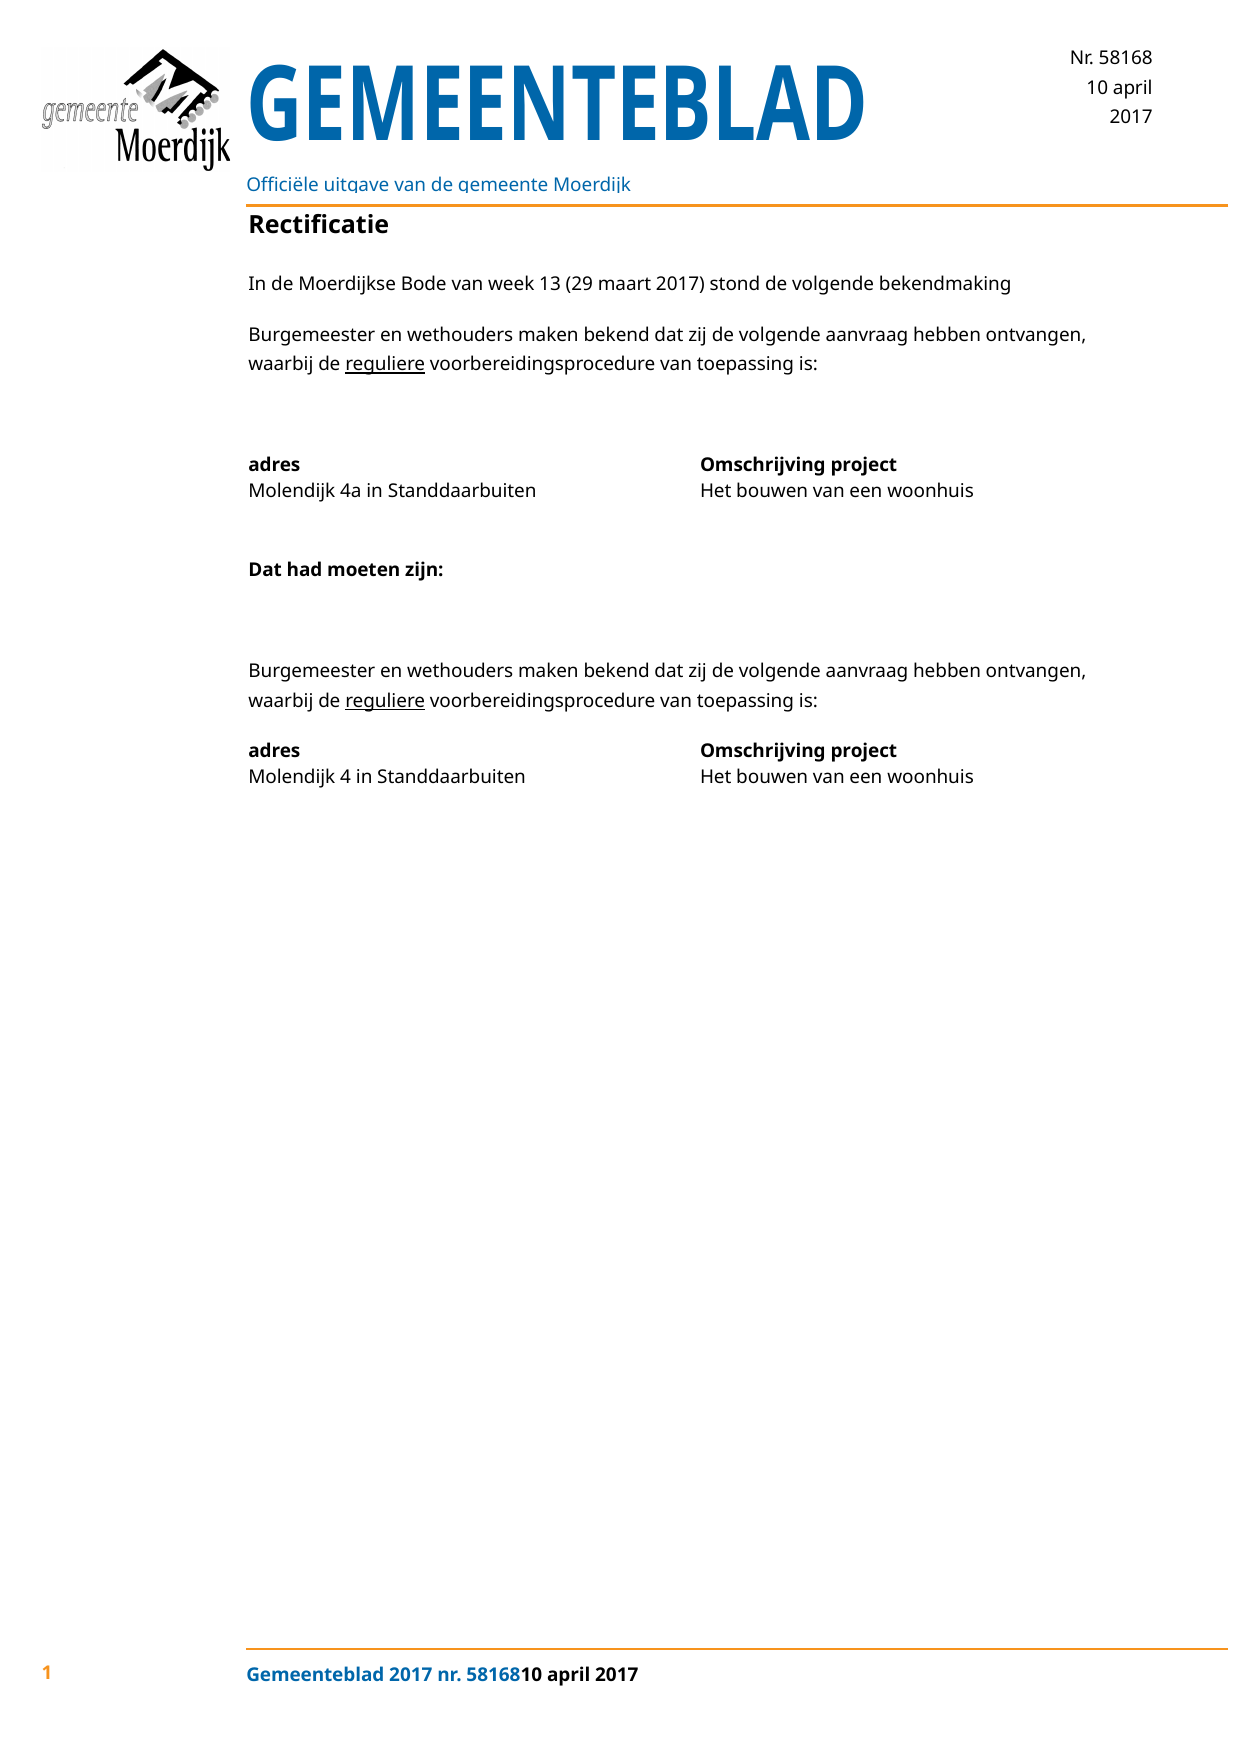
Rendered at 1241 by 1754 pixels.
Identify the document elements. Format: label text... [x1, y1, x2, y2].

table_cell Het bouwen van een woonhuis [700, 477, 1152, 503]
text Rectificatie [248, 207, 1152, 241]
table_cell Molendijk 4a in Standdaarbuiten [248, 477, 700, 503]
text Dat had moeten zijn: [248, 556, 1152, 582]
table_cell Molendijk 4 in Standdaarbuiten [248, 763, 700, 789]
table_cell Het bouwen van een woonhuis [700, 763, 1152, 789]
table_header adres [248, 451, 700, 477]
picture [41, 47, 231, 172]
text In de Moerdijkse Bode van week 13 (29 maart 2017) stond de volgende bekendmaking [248, 270, 1152, 296]
table_header Omschrijving project [700, 737, 1152, 763]
table_header Omschrijving project [700, 451, 1152, 477]
text Burgemeester en wethouders maken bekend dat zij de volgende aanvraag hebben ontvangen, waarbij de reguliere voorbereidingsprocedure van toepassing is: [248, 321, 1152, 376]
table_header adres [248, 737, 700, 763]
text Burgemeester en wethouders maken bekend dat zij de volgende aanvraag hebben ontvangen, waarbij de reguliere voorbereidingsprocedure van toepassing is: [248, 657, 1152, 712]
